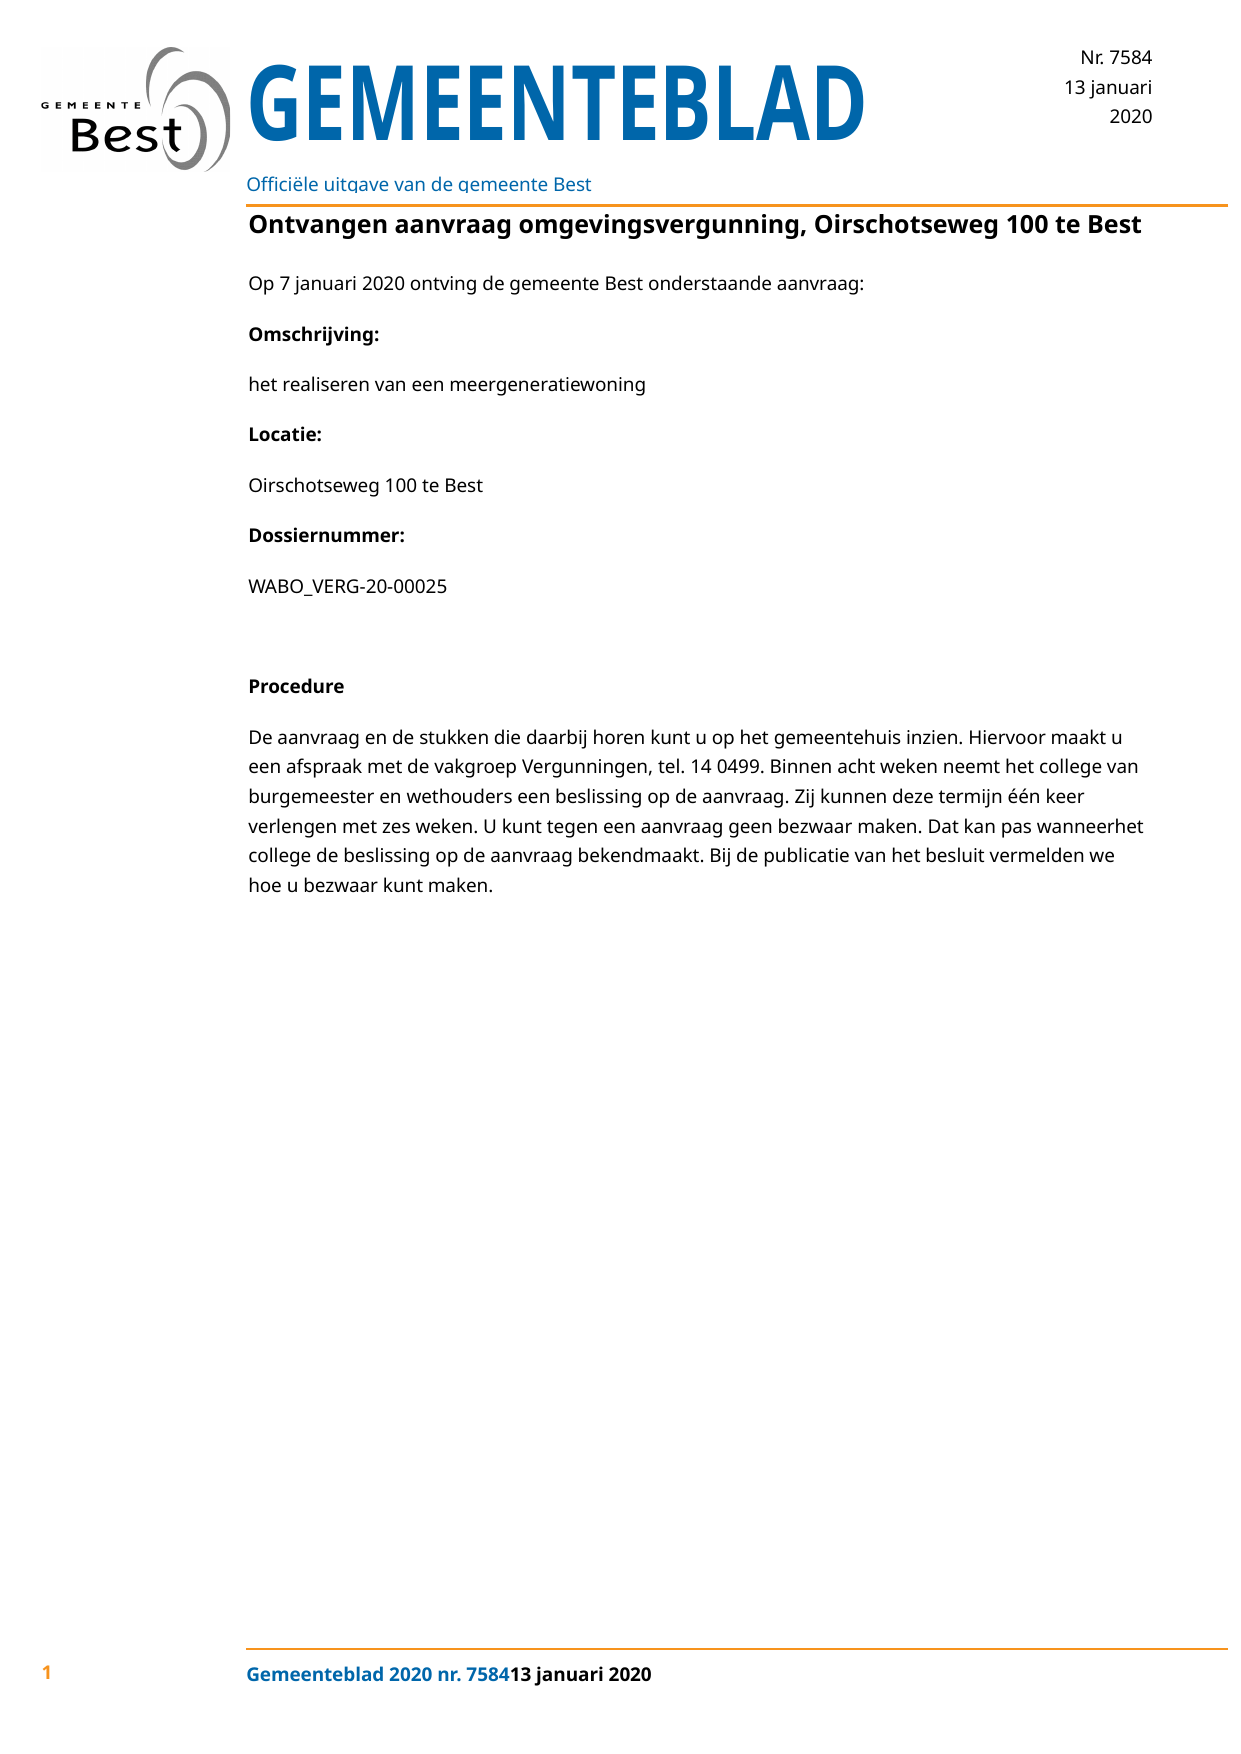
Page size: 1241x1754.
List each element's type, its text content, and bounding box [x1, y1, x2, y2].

text WABO_VERG-20-00025 [248, 573, 1152, 598]
text Omschrijving: [248, 321, 1152, 346]
text het realiseren van een meergeneratiewoning [248, 371, 1152, 397]
text Locatie: [248, 422, 1152, 447]
text Procedure [248, 674, 1152, 699]
text Ontvangen aanvraag omgevingsvergunning, Oirschotseweg 100 te Best [248, 207, 1152, 241]
text Oirschotseweg 100 te Best [248, 472, 1152, 498]
text Op 7 januari 2020 ontving de gemeente Best onderstaande aanvraag: [248, 270, 1152, 296]
picture [41, 47, 231, 172]
text De aanvraag en de stukken die daarbij horen kunt u op het gemeentehuis inzien. Hiervoor maakt u een afspraak met de vakgroep Vergunningen, tel. 14 0499. Binnen acht weken neemt het college van burgemeester en wethouders een beslissing op de aanvraag. Zij kunnen deze termijn één keer verlengen met zes weken. U kunt tegen een aanvraag geen bezwaar maken. Dat kan pas wanneerhet college de beslissing op de aanvraag bekendmaakt. Bij de publicatie van het besluit vermelden we hoe u bezwaar kunt maken. [248, 724, 1152, 898]
text Dossiernummer: [248, 522, 1152, 548]
